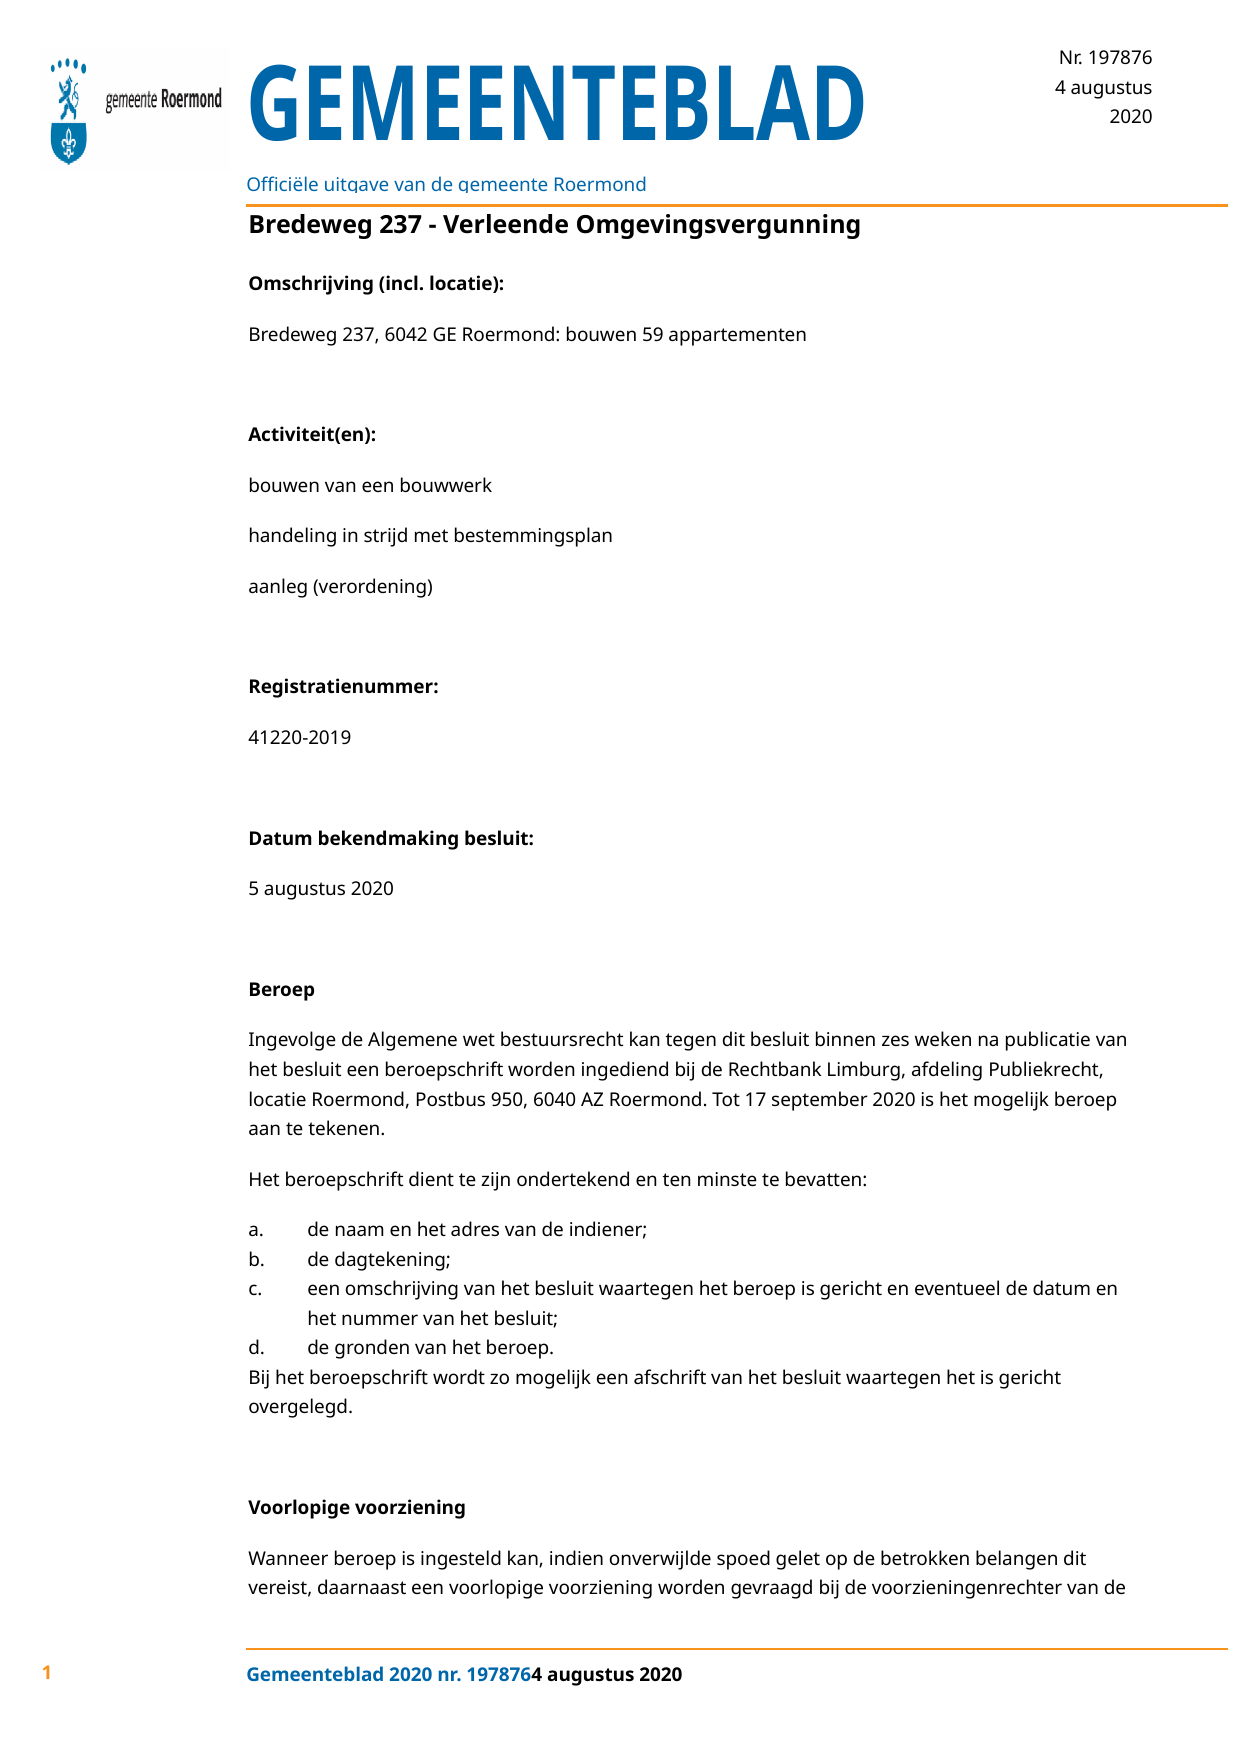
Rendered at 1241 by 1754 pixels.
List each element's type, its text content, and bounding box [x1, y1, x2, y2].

list een omschrijving van het besluit waartegen het beroep is gericht en eventueel de datum en het nummer van het besluit; [248, 1275, 1152, 1331]
text Beroep [248, 976, 1152, 1002]
text Bredeweg 237 - Verleende Omgevingsvergunning [248, 207, 1152, 241]
text bouwen van een bouwwerk [248, 472, 1152, 498]
text Registratienummer: [248, 674, 1152, 699]
text Bij het beroepschrift wordt zo mogelijk een afschrift van het besluit waartegen het is gericht overgelegd. [248, 1364, 1152, 1419]
text 41220-2019 [248, 724, 1152, 750]
list de dagtekening; [248, 1246, 1152, 1271]
picture [41, 47, 231, 172]
text aanleg (verordening) [248, 573, 1152, 598]
text Omschrijving (incl. locatie): [248, 270, 1152, 296]
text Ingevolge de Algemene wet bestuursrecht kan tegen dit besluit binnen zes weken na publicatie van het besluit een beroepschrift worden ingediend bij de Rechtbank Limburg, afdeling Publiekrecht, locatie Roermond, Postbus 950, 6040 AZ Roermond. Tot 17 september 2020 is het mogelijk beroep aan te tekenen. [248, 1027, 1152, 1141]
text Wanneer beroep is ingesteld kan, indien onverwijlde spoed gelet op de betrokken belangen dit vereist, daarnaast een voorlopige voorziening worden gevraagd bij de voorzieningenrechter van de [248, 1545, 1152, 1600]
text Bredeweg 237, 6042 GE Roermond: bouwen 59 appartementen [248, 321, 1152, 346]
text 5 augustus 2020 [248, 875, 1152, 901]
text Datum bekendmaking besluit: [248, 825, 1152, 851]
list de gronden van het beroep. [248, 1334, 1152, 1360]
text Activiteit(en): [248, 422, 1152, 447]
text Voorlopige voorziening [248, 1494, 1152, 1520]
text Het beroepschrift dient te zijn ondertekend en ten minste te bevatten: [248, 1166, 1152, 1191]
text handeling in strijd met bestemmingsplan [248, 522, 1152, 548]
list de naam en het adres van de indiener; [248, 1216, 1152, 1242]
